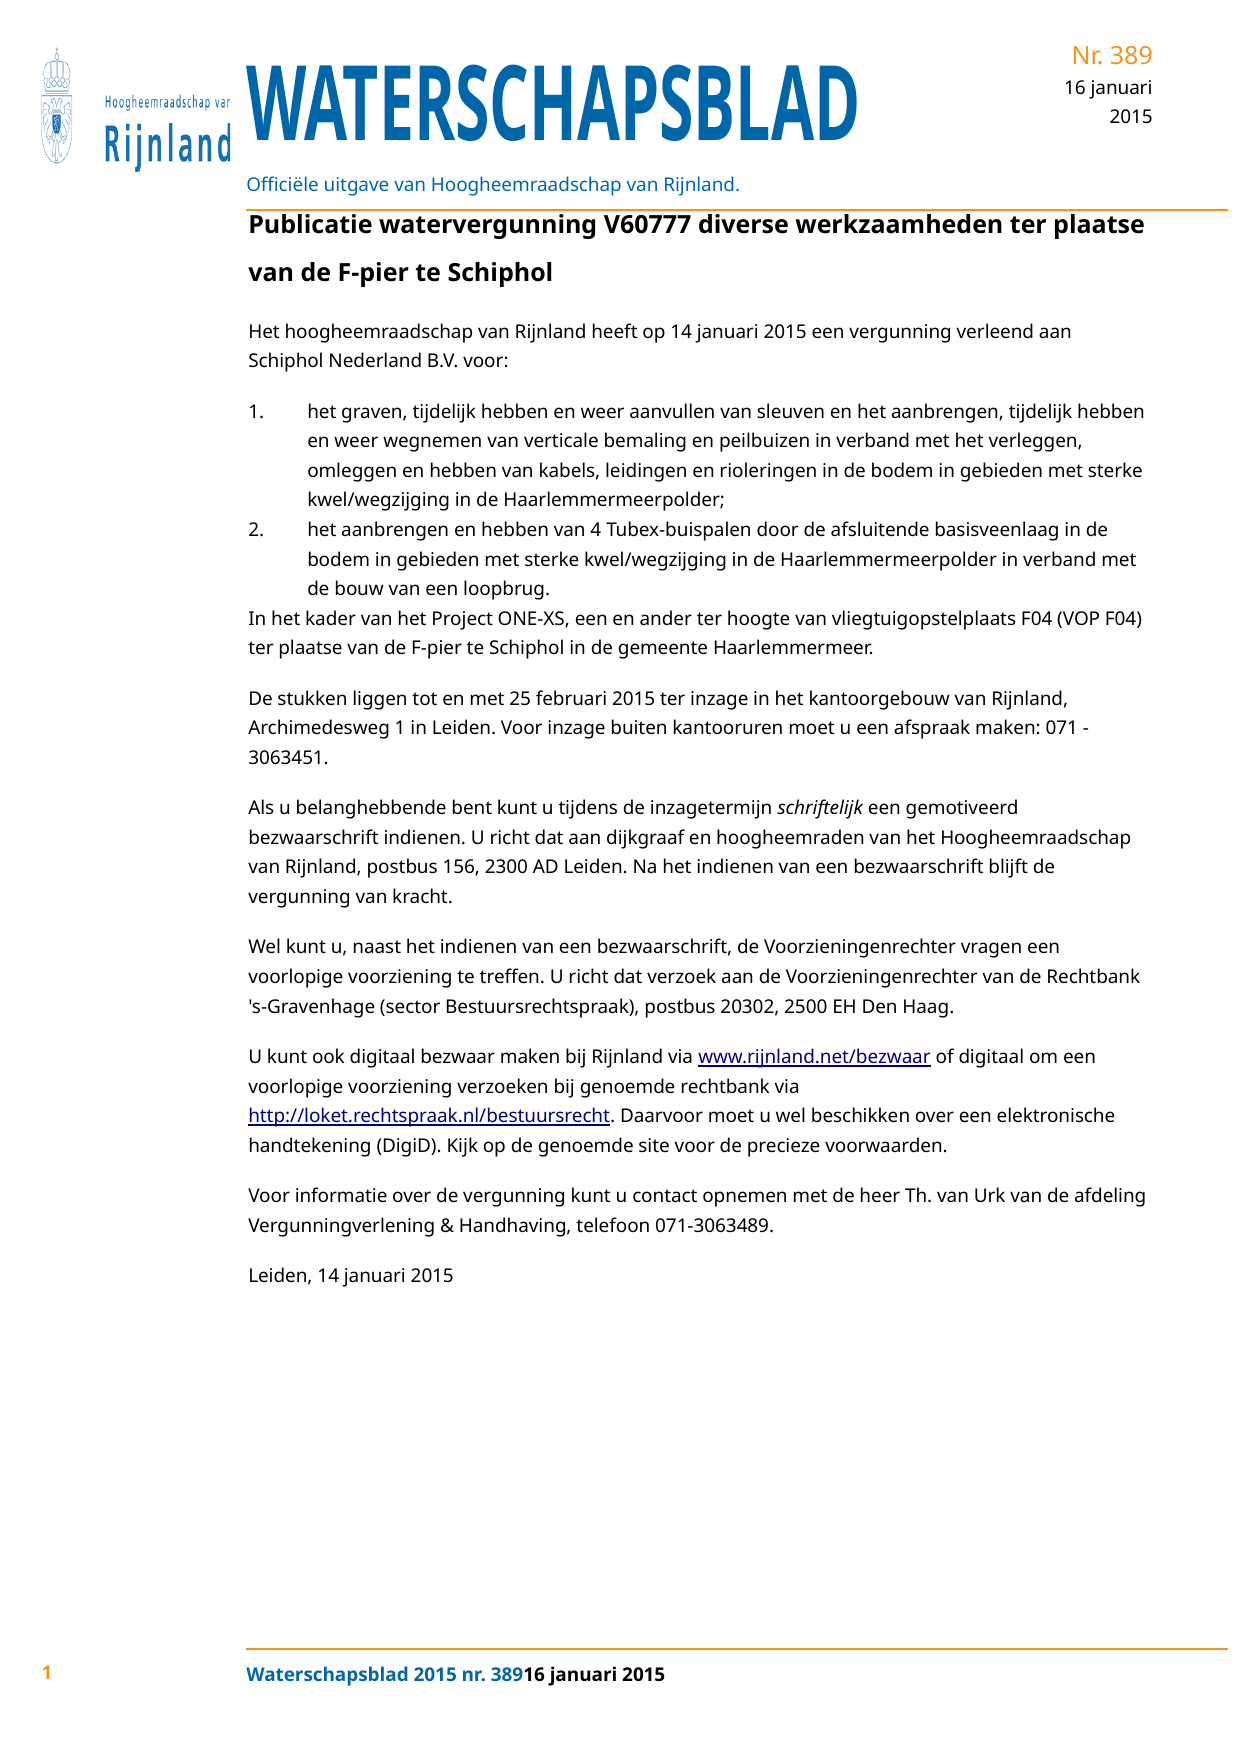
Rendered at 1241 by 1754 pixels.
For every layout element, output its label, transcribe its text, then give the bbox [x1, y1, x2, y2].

text Voor informatie over de vergunning kunt u contact opnemen met de heer Th. van Urk van de afdeling Vergunningverlening & Handhaving, telefoon 071-3063489. [248, 1182, 1152, 1238]
text Het hoogheemraadschap van Rijnland heeft op 14 januari 2015 een vergunning verleend aan Schiphol Nederland B.V. voor: [248, 318, 1152, 373]
text U kunt ook digitaal bezwaar maken bij Rijnland via www.rijnland.net/bezwaar of digitaal om een voorlopige voorziening verzoeken bij genoemde rechtbank via http://loket.rechtspraak.nl/bestuursrecht. Daarvoor moet u wel beschikken over een elektronische handtekening (DigiD). Kijk op de genoemde site voor de precieze voorwaarden. [248, 1043, 1152, 1158]
list het graven, tijdelijk hebben en weer aanvullen van sleuven en het aanbrengen, tijdelijk hebben en weer wegnemen van verticale bemaling en peilbuizen in verband met het verleggen, omleggen en hebben van kabels, leidingen en rioleringen in de bodem in gebieden met sterke kwel/wegzijging in de Haarlemmermeerpolder; [248, 398, 1152, 512]
text Publicatie watervergunning V60777 diverse werkzaamheden ter plaatse van de F-pier te Schiphol [248, 211, 1152, 288]
picture [41, 47, 231, 172]
list het aanbrengen en hebben van 4 Tubex-buispalen door de afsluitende basisveenlaag in de bodem in gebieden met sterke kwel/wegzijging in de Haarlemmermeerpolder in verband met de bouw van een loopbrug. [248, 516, 1152, 601]
text In het kader van het Project ONE-XS, een en ander ter hoogte van vliegtuigopstelplaats F04 (VOP F04) ter plaatse van de F-pier te Schiphol in de gemeente Haarlemmermeer. [248, 605, 1152, 660]
text Als u belanghebbende bent kunt u tijdens de inzagetermijn schriftelijk een gemotiveerd bezwaarschrift indienen. U richt dat aan dijkgraaf en hoogheemraden van het Hoogheemraadschap van Rijnland, postbus 156, 2300 AD Leiden. Na het indienen van een bezwaarschrift blijft de vergunning van kracht. [248, 794, 1152, 909]
text De stukken liggen tot en met 25 februari 2015 ter inzage in het kantoorgebouw van Rijnland, Archimedesweg 1 in Leiden. Voor inzage buiten kantooruren moet u een afspraak maken: 071 - 3063451. [248, 685, 1152, 770]
text Leiden, 14 januari 2015 [248, 1262, 1152, 1288]
text Wel kunt u, naast het indienen van een bezwaarschrift, de Voorzieningenrechter vragen een voorlopige voorziening te treffen. U richt dat verzoek aan de Voorzieningenrechter van de Rechtbank 's-Gravenhage (sector Bestuursrechtspraak), postbus 20302, 2500 EH Den Haag. [248, 934, 1152, 1019]
